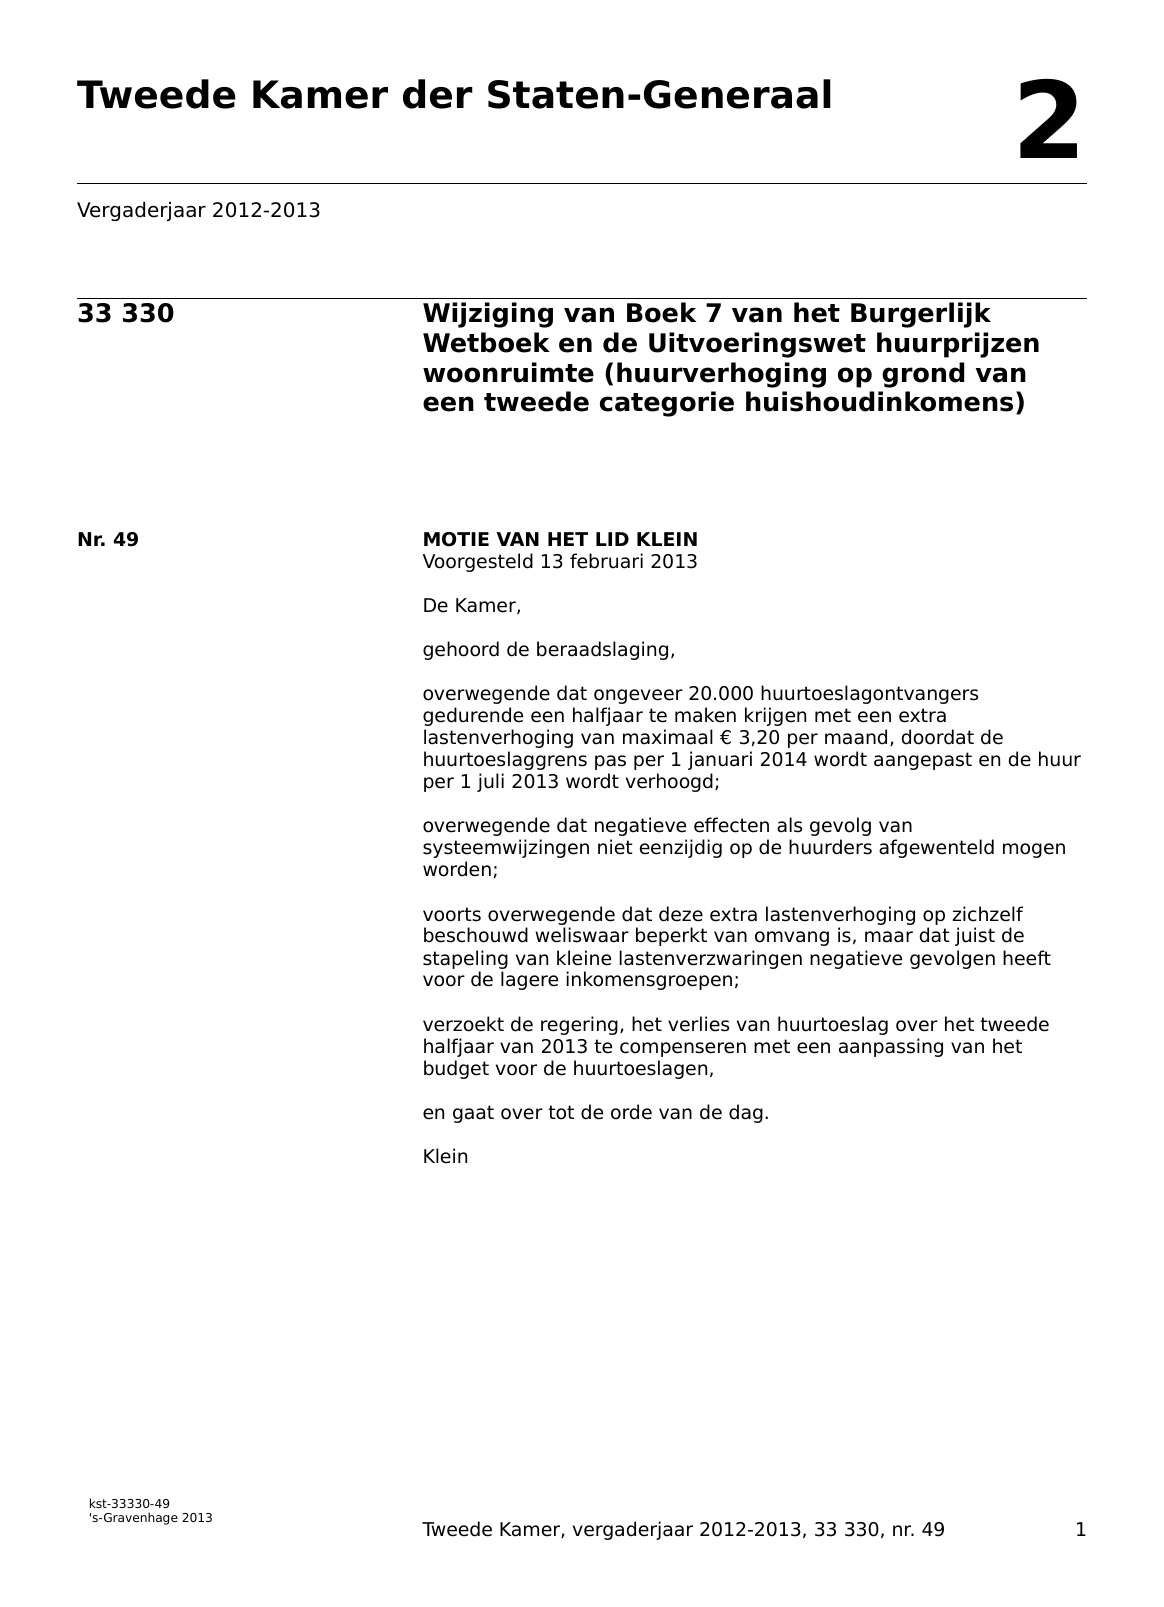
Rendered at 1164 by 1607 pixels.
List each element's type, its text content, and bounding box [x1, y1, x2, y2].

table_header Tweede Kamer der Staten-Generaal [77, 59, 886, 183]
text en gaat over tot de orde van de dag. [422, 1102, 1087, 1124]
table_cell Vergaderjaar 2012-2013 [77, 184, 1087, 298]
text overwegende dat negatieve effecten als gevolg van systeemwijzingen niet eenzijdig op de huurders afgewenteld mogen worden; [422, 815, 1087, 881]
text overwegende dat ongeveer 20.000 huurtoeslagontvangers gedurende een halfjaar te maken krijgen met een extra lastenverhoging van maximaal € 3,20 per maand, doordat de huurtoeslaggrens pas per 1 januari 2014 wordt aangepast en de huur per 1 juli 2013 wordt verhoogd; [422, 683, 1087, 793]
text De Kamer, [422, 595, 1087, 617]
text Voorgesteld 13 februari 2013 [422, 551, 1087, 573]
subtitle 33 330 Wijziging van Boek 7 van het Burgerlijk Wetboek en de Uitvoeringswet huurprijzen woonruimte (huurverhoging op grond van een tweede categorie huishoudinkomens) [77, 299, 1087, 418]
table_header 2 [886, 59, 1087, 183]
text kst-33330-49 [88, 1497, 323, 1511]
text verzoekt de regering, het verlies van huurtoeslag over het tweede halfjaar van 2013 te compenseren met een aanpassing van het budget voor de huurtoeslagen, [422, 1013, 1087, 1079]
text Klein [422, 1146, 1087, 1168]
text gehoord de beraadslaging, [422, 639, 1087, 661]
text voorts overwegende dat deze extra lastenverhoging op zichzelf beschouwd weliswaar beperkt van omvang is, maar dat juist de stapeling van kleine lastenverzwaringen negatieve gevolgen heeft voor de lagere inkomensgroepen; [422, 903, 1087, 991]
subtitle Nr. 49 MOTIE VAN HET LID KLEIN [77, 529, 1087, 551]
text 's-Gravenhage 2013 [88, 1511, 323, 1525]
